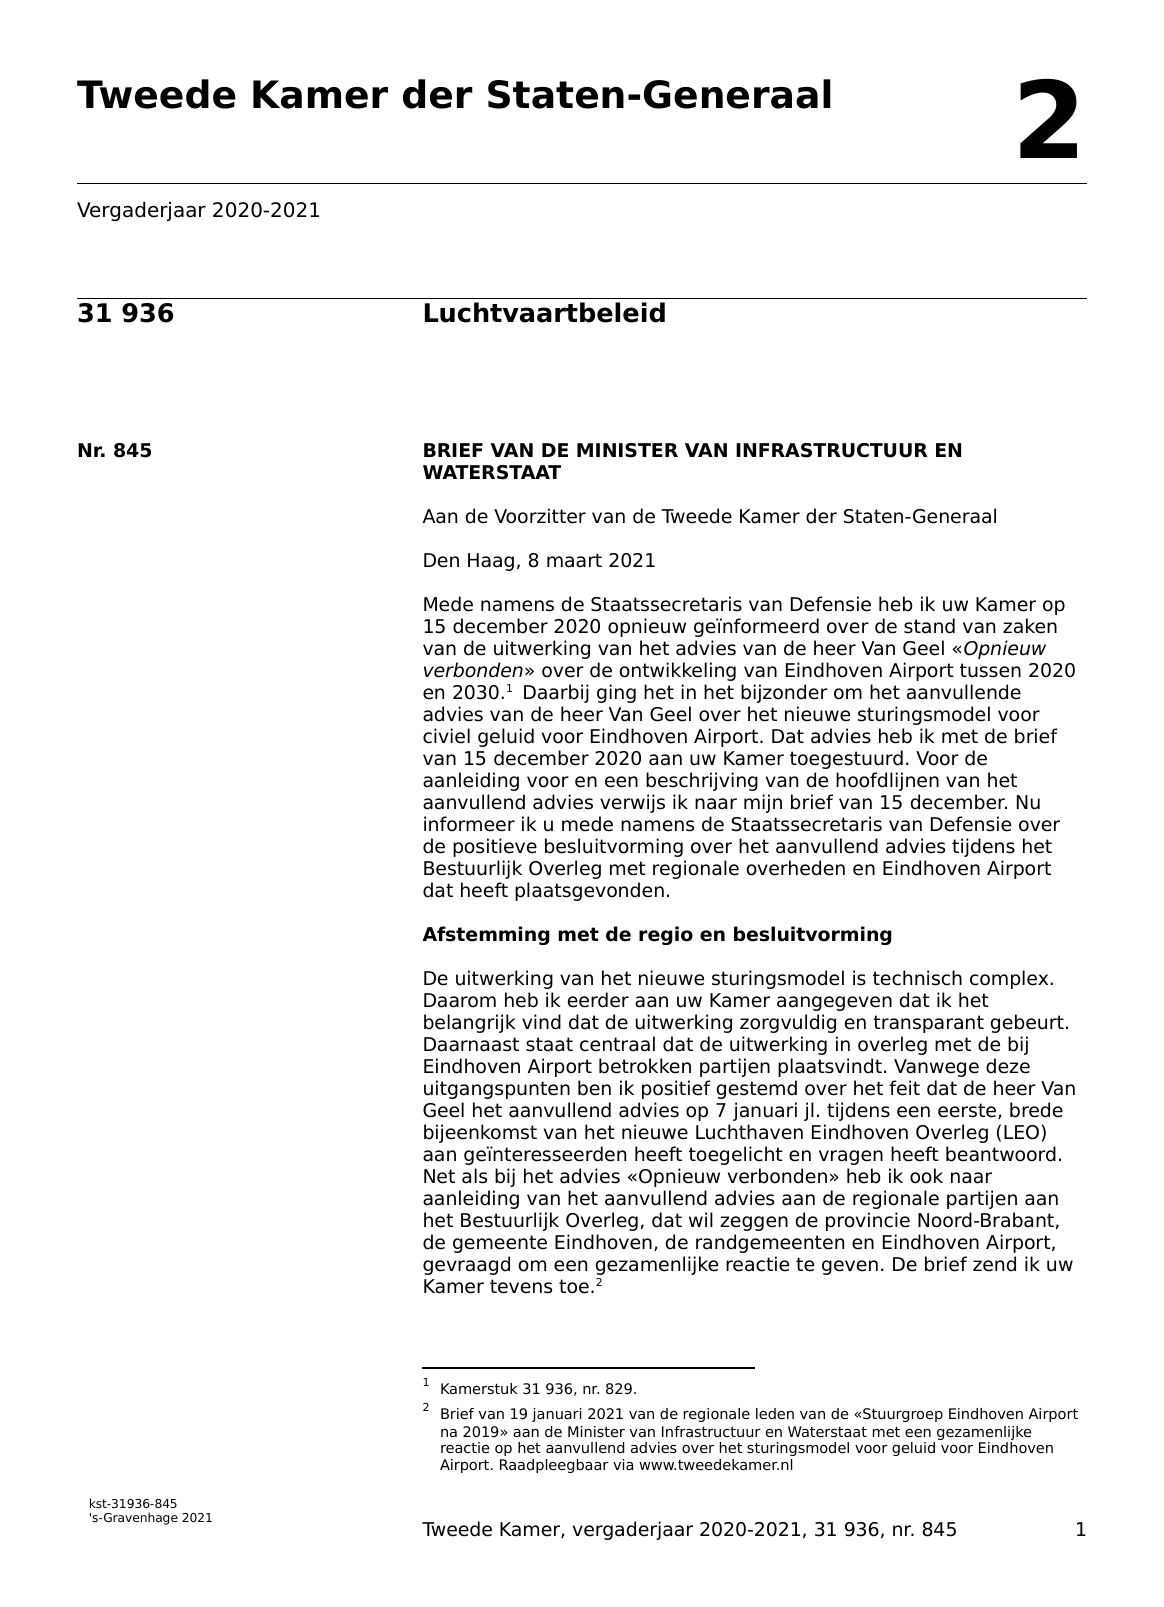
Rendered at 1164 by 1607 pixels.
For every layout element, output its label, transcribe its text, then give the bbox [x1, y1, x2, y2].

text kst-31936-845 [88, 1497, 323, 1511]
text Brief van 19 januari 2021 van de regionale leden van de «Stuurgroep Eindhoven Airport na 2019» aan de Minister van Infrastructuur en Waterstaat met een gezamenlijke reactie op het aanvullend advies over het sturingsmodel voor geluid voor Eindhoven Airport. Raadpleegbaar via www.tweedekamer.nl [422, 1402, 1087, 1474]
text Aan de Voorzitter van de Tweede Kamer der Staten-Generaal [422, 506, 1087, 528]
text Den Haag, 8 maart 2021 [422, 550, 1087, 572]
subtitle Nr. 845 BRIEF VAN DE MINISTER VAN INFRASTRUCTUUR EN WATERSTAAT [77, 440, 1087, 484]
text Kamerstuk 31 936, nr. 829. [422, 1377, 1087, 1399]
text Mede namens de Staatssecretaris van Defensie heb ik uw Kamer op 15 december 2020 opnieuw geïnformeerd over de stand van zaken van de uitwerking van het advies van de heer Van Geel «Opnieuw verbonden» over de ontwikkeling van Eindhoven Airport tussen 2020 en 2030. Daarbij ging het in het bijzonder om het aanvullende advies van de heer Van Geel over het nieuwe sturingsmodel voor civiel geluid voor Eindhoven Airport. Dat advies heb ik met de brief van 15 december 2020 aan uw Kamer toegestuurd. Voor de aanleiding voor en een beschrijving van de hoofdlijnen van het aanvullend advies verwijs ik naar mijn brief van 15 december. Nu informeer ik u mede namens de Staatssecretaris van Defensie over de positieve besluitvorming over het aanvullend advies tijdens het Bestuurlijk Overleg met regionale overheden en Eindhoven Airport dat heeft plaatsgevonden. [422, 594, 1087, 902]
text Net als bij het advies «Opnieuw verbonden» heb ik ook naar aanleiding van het aanvullend advies aan de regionale partijen aan het Bestuurlijk Overleg, dat wil zeggen de provincie Noord-Brabant, de gemeente Eindhoven, de randgemeenten en Eindhoven Airport, gevraagd om een gezamenlijke reactie te geven. De brief zend ik uw Kamer tevens toe. [422, 1166, 1087, 1298]
table_header 2 [886, 59, 1087, 183]
table_header Tweede Kamer der Staten-Generaal [77, 59, 886, 183]
table_cell Vergaderjaar 2020-2021 [77, 184, 1087, 298]
text 's-Gravenhage 2021 [88, 1511, 323, 1525]
subtitle Afstemming met de regio en besluitvorming [422, 924, 1087, 946]
subtitle 31 936 Luchtvaartbeleid [77, 299, 1087, 329]
text De uitwerking van het nieuwe sturingsmodel is technisch complex. Daarom heb ik eerder aan uw Kamer aangegeven dat ik het belangrijk vind dat de uitwerking zorgvuldig en transparant gebeurt. Daarnaast staat centraal dat de uitwerking in overleg met de bij Eindhoven Airport betrokken partijen plaatsvindt. Vanwege deze uitgangspunten ben ik positief gestemd over het feit dat de heer Van Geel het aanvullend advies op 7 januari jl. tijdens een eerste, brede bijeenkomst van het nieuwe Luchthaven Eindhoven Overleg (LEO) aan geïnteresseerden heeft toegelicht en vragen heeft beantwoord. [422, 968, 1087, 1166]
